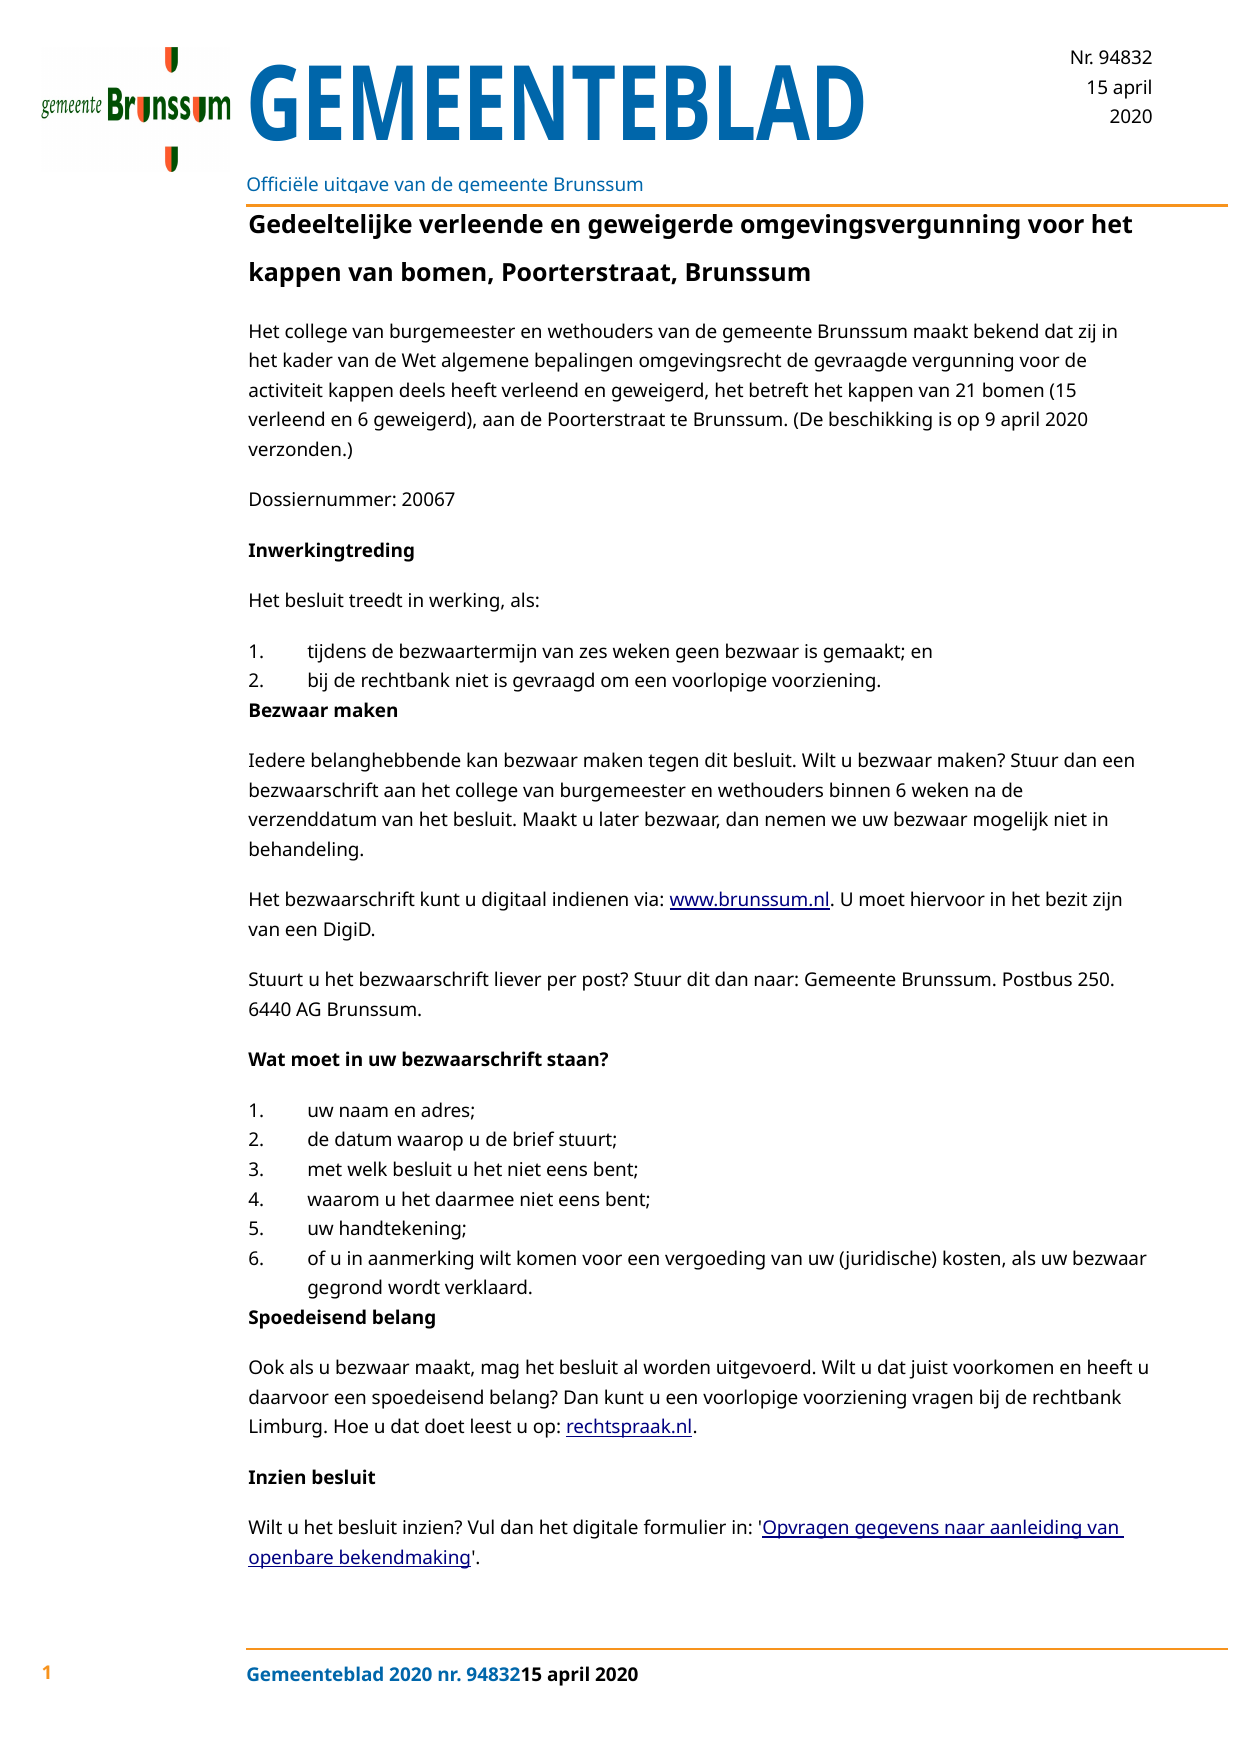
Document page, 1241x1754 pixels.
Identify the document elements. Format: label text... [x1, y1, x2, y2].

list of u in aanmerking wilt komen voor een vergoeding van uw (juridische) kosten, als uw bezwaar gegrond wordt verklaard. [248, 1245, 1152, 1300]
text Wat moet in uw bezwaarschrift staan? [248, 1047, 1152, 1072]
text Het college van burgemeester en wethouders van de gemeente Brunssum maakt bekend dat zij in het kader van de Wet algemene bepalingen omgevingsrecht de gevraagde vergunning voor de activiteit kappen deels heeft verleend en geweigerd, het betreft het kappen van 21 bomen (15 verleend en 6 geweigerd), aan de Poorterstraat te Brunssum. (De beschikking is op 9 april 2020 verzonden.) [248, 318, 1152, 462]
text Gedeeltelijke verleende en geweigerde omgevingsvergunning voor het kappen van bomen, Poorterstraat, Brunssum [248, 207, 1152, 288]
list waarom u het daarmee niet eens bent; [248, 1186, 1152, 1212]
text Bezwaar maken [248, 697, 1152, 723]
text Het bezwaarschrift kunt u digitaal indienen via: www.brunssum.nl. U moet hiervoor in het bezit zijn van een DigiD. [248, 887, 1152, 942]
list met welk besluit u het niet eens bent; [248, 1156, 1152, 1182]
text Inwerkingtreding [248, 537, 1152, 563]
list uw naam en adres; [248, 1097, 1152, 1123]
text Ook als u bezwaar maakt, mag het besluit al worden uitgevoerd. Wilt u dat juist voorkomen en heeft u daarvoor een spoedeisend belang? Dan kunt u een voorlopige voorziening vragen bij de rechtbank Limburg. Hoe u dat doet leest u op: rechtspraak.nl. [248, 1354, 1152, 1439]
text Dossiernummer: 20067 [248, 487, 1152, 512]
text Spoedeisend belang [248, 1304, 1152, 1330]
text Iedere belanghebbende kan bezwaar maken tegen dit besluit. Wilt u bezwaar maken? Stuur dan een bezwaarschrift aan het college van burgemeester en wethouders binnen 6 weken na de verzenddatum van het besluit. Maakt u later bezwaar, dan nemen we uw bezwaar mogelijk niet in behandeling. [248, 747, 1152, 862]
list de datum waarop u de brief stuurt; [248, 1127, 1152, 1152]
picture [41, 47, 231, 172]
text Het besluit treedt in werking, als: [248, 587, 1152, 613]
list bij de rechtbank niet is gevraagd om een voorlopige voorziening. [248, 667, 1152, 693]
text Wilt u het besluit inzien? Vul dan het digitale formulier in: 'Opvragen gegevens naar aanleiding van openbare bekendmaking'. [248, 1514, 1152, 1570]
list tijdens de bezwaartermijn van zes weken geen bezwaar is gemaakt; en [248, 638, 1152, 664]
list uw handtekening; [248, 1215, 1152, 1241]
text Inzien besluit [248, 1464, 1152, 1490]
text Stuurt u het bezwaarschrift liever per post? Stuur dit dan naar: Gemeente Brunssum. Postbus 250. 6440 AG Brunssum. [248, 967, 1152, 1022]
